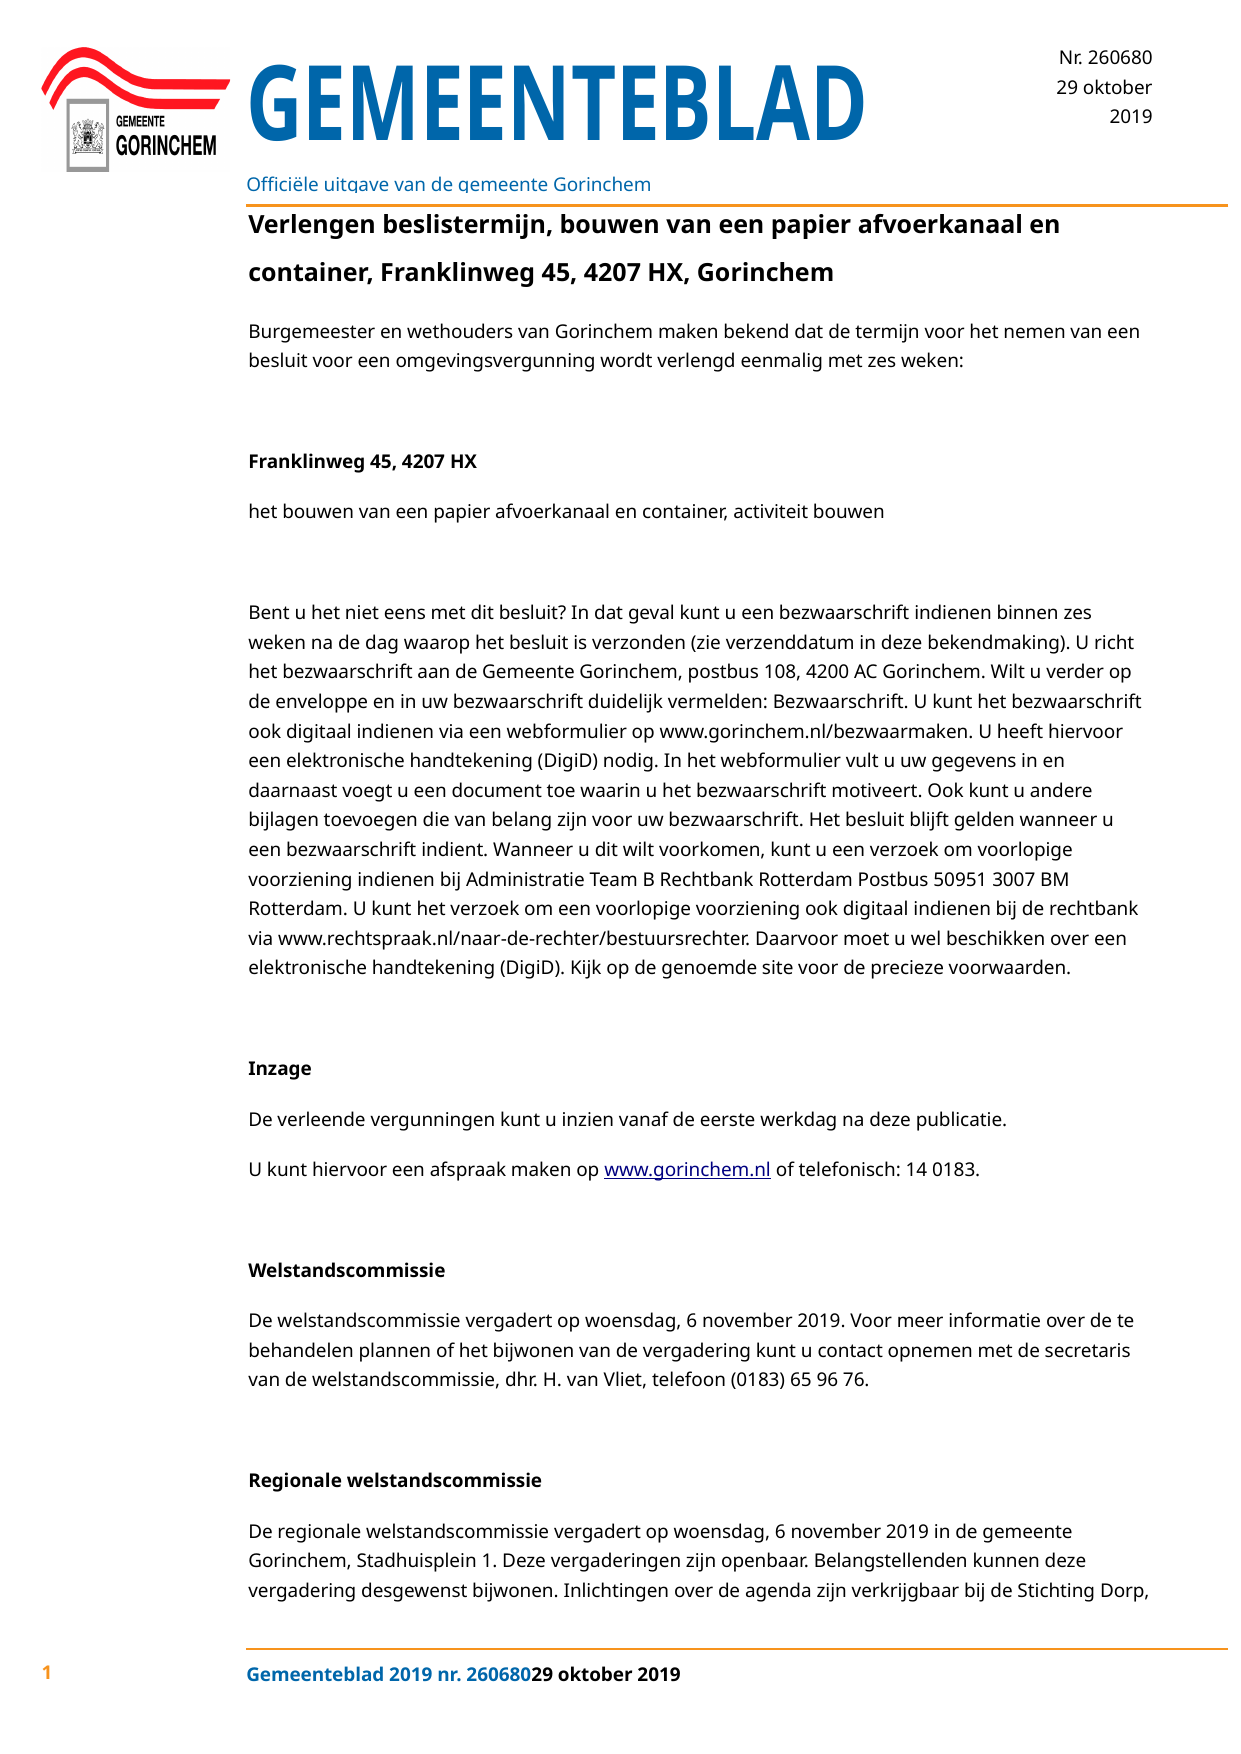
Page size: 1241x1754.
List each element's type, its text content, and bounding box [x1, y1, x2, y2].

text De verleende vergunningen kunt u inzien vanaf de eerste werkdag na deze publicatie. [248, 1106, 1152, 1132]
text het bouwen van een papier afvoerkanaal en container, activiteit bouwen [248, 499, 1152, 524]
picture [41, 47, 231, 172]
text Franklinweg 45, 4207 HX [248, 448, 1152, 474]
text Verlengen beslistermijn, bouwen van een papier afvoerkanaal en container, Franklinweg 45, 4207 HX, Gorinchem [248, 207, 1152, 288]
text Regionale welstandscommissie [248, 1467, 1152, 1493]
text De welstandscommissie vergadert op woensdag, 6 november 2019. Voor meer informatie over de te behandelen plannen of het bijwonen van de vergadering kunt u contact opnemen met de secretaris van de welstandscommissie, dhr. H. van Vliet, telefoon (0183) 65 96 76. [248, 1307, 1152, 1392]
text De regionale welstandscommissie vergadert op woensdag, 6 november 2019 in de gemeente Gorinchem, Stadhuisplein 1. Deze vergaderingen zijn openbaar. Belangstellenden kunnen deze vergadering desgewenst bijwonen. Inlichtingen over de agenda zijn verkrijgbaar bij de Stichting Dorp, [248, 1518, 1152, 1603]
text Burgemeester en wethouders van Gorinchem maken bekend dat de termijn voor het nemen van een besluit voor een omgevingsvergunning wordt verlengd eenmalig met zes weken: [248, 318, 1152, 373]
text Welstandscommissie [248, 1257, 1152, 1283]
text U kunt hiervoor een afspraak maken op www.gorinchem.nl of telefonisch: 14 0183. [248, 1156, 1152, 1182]
text Inzage [248, 1055, 1152, 1081]
text Bent u het niet eens met dit besluit? In dat geval kunt u een bezwaarschrift indienen binnen zes weken na de dag waarop het besluit is verzonden (zie verzenddatum in deze bekendmaking). U richt het bezwaarschrift aan de Gemeente Gorinchem, postbus 108, 4200 AC Gorinchem. Wilt u verder op de enveloppe en in uw bezwaarschrift duidelijk vermelden: Bezwaarschrift. U kunt het bezwaarschrift ook digitaal indienen via een webformulier op www.gorinchem.nl/bezwaarmaken. U heeft hiervoor een elektronische handtekening (DigiD) nodig. In het webformulier vult u uw gegevens in en daarnaast voegt u een document toe waarin u het bezwaarschrift motiveert. Ook kunt u andere bijlagen toevoegen die van belang zijn voor uw bezwaarschrift. Het besluit blijft gelden wanneer u een bezwaarschrift indient. Wanneer u dit wilt voorkomen, kunt u een verzoek om voorlopige voorziening indienen bij Administratie Team B Rechtbank Rotterdam Postbus 50951 3007 BM Rotterdam. U kunt het verzoek om een voorlopige voorziening ook digitaal indienen bij de rechtbank via www.rechtspraak.nl/naar-de-rechter/bestuursrechter. Daarvoor moet u wel beschikken over een elektronische handtekening (DigiD). Kijk op de genoemde site voor de precieze voorwaarden. [248, 599, 1152, 980]
